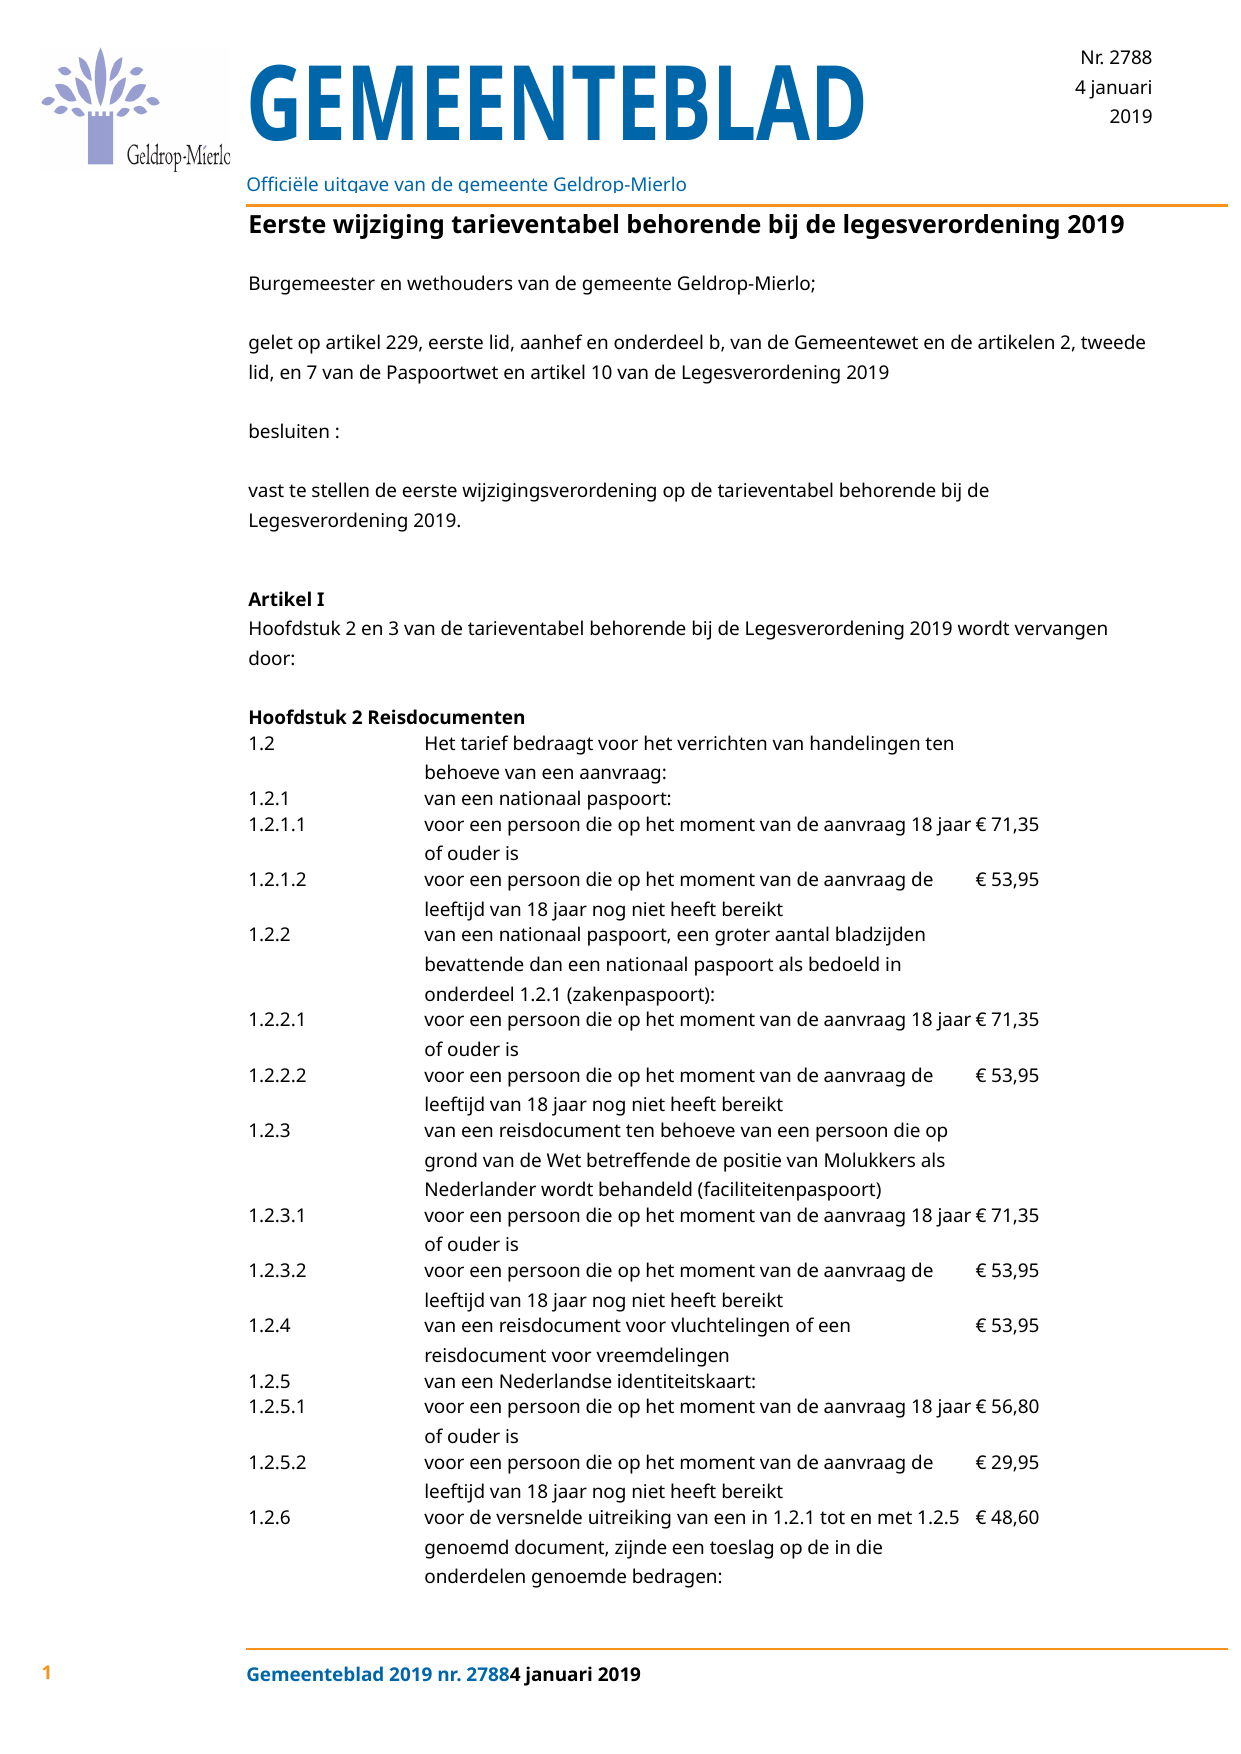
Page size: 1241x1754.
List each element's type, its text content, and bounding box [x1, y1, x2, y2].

table_cell € 71,35 [975, 1007, 1152, 1062]
table_cell [975, 922, 1152, 1007]
table_cell voor de versnelde uitreiking van een in 1.2.1 tot en met 1.2.5 genoemd document, zijnde een toeslag op de in die onderdelen genoemde bedragen: [424, 1504, 975, 1589]
table_cell van een nationaal paspoort: [424, 785, 975, 811]
table_cell 1.2.1.1 [248, 811, 424, 866]
table_cell 1.2.3.2 [248, 1258, 424, 1313]
text Hoofdstuk 2 en 3 van de tarieventabel behorende bij de Legesverordening 2019 wordt vervangen door: [248, 615, 1152, 671]
table_cell € 71,35 [975, 1202, 1152, 1257]
table_cell voor een persoon die op het moment van de aanvraag 18 jaar of ouder is [424, 1394, 975, 1449]
table_cell 1.2.1.2 [248, 866, 424, 922]
table_cell € 53,95 [975, 866, 1152, 922]
table_cell [975, 730, 1152, 785]
table_cell voor een persoon die op het moment van de aanvraag 18 jaar of ouder is [424, 811, 975, 866]
table_cell van een reisdocument voor vluchtelingen of een reisdocument voor vreemdelingen [424, 1313, 975, 1368]
table_cell van een nationaal paspoort, een groter aantal bladzijden bevattende dan een nationaal paspoort als bedoeld in onderdeel 1.2.1 (zakenpaspoort): [424, 922, 975, 1007]
table_cell voor een persoon die op het moment van de aanvraag 18 jaar of ouder is [424, 1202, 975, 1257]
table_cell 1.2.6 [248, 1504, 424, 1589]
table_cell 1.2.3 [248, 1117, 424, 1202]
table_cell [975, 1368, 1152, 1394]
table_cell 1.2.2.2 [248, 1062, 424, 1117]
table_cell [975, 1117, 1152, 1202]
table_cell € 53,95 [975, 1062, 1152, 1117]
table_cell 1.2.5.2 [248, 1449, 424, 1504]
table_cell € 71,35 [975, 811, 1152, 866]
table_cell € 29,95 [975, 1449, 1152, 1504]
table_cell € 48,60 [975, 1504, 1152, 1589]
table_cell 1.2.5.1 [248, 1394, 424, 1449]
table_cell 1.2.2 [248, 922, 424, 1007]
table_cell 1.2.3.1 [248, 1202, 424, 1257]
text vast te stellen de eerste wijzigingsverordening op de tarieventabel behorende bij de Legesverordening 2019. [248, 477, 1152, 533]
picture [41, 47, 231, 172]
table_cell voor een persoon die op het moment van de aanvraag de leeftijd van 18 jaar nog niet heeft bereikt [424, 866, 975, 922]
table_header Hoofdstuk 2 Reisdocumenten [248, 704, 975, 730]
table_cell van een reisdocument ten behoeve van een persoon die op grond van de Wet betreffende de positie van Molukkers als Nederlander wordt behandeld (faciliteitenpaspoort) [424, 1117, 975, 1202]
table_header [975, 704, 1152, 730]
table_cell voor een persoon die op het moment van de aanvraag 18 jaar of ouder is [424, 1007, 975, 1062]
table_cell 1.2 [248, 730, 424, 785]
table_cell voor een persoon die op het moment van de aanvraag de leeftijd van 18 jaar nog niet heeft bereikt [424, 1258, 975, 1313]
text Burgemeester en wethouders van de gemeente Geldrop-Mierlo; [248, 270, 1152, 296]
table_cell Het tarief bedraagt voor het verrichten van handelingen ten behoeve van een aanvraag: [424, 730, 975, 785]
table_cell 1.2.4 [248, 1313, 424, 1368]
table_cell € 56,80 [975, 1394, 1152, 1449]
table_cell van een Nederlandse identiteitskaart: [424, 1368, 975, 1394]
table_cell € 53,95 [975, 1313, 1152, 1368]
text Eerste wijziging tarieventabel behorende bij de legesverordening 2019 [248, 207, 1152, 241]
text Artikel I [248, 586, 1152, 612]
table_cell 1.2.1 [248, 785, 424, 811]
table_cell [975, 785, 1152, 811]
text besluiten : [248, 418, 1152, 444]
text gelet op artikel 229, eerste lid, aanhef en onderdeel b, van de Gemeentewet en de artikelen 2, tweede lid, en 7 van de Paspoortwet en artikel 10 van de Legesverordening 2019 [248, 329, 1152, 385]
table_cell € 53,95 [975, 1258, 1152, 1313]
table_cell 1.2.5 [248, 1368, 424, 1394]
table_cell voor een persoon die op het moment van de aanvraag de leeftijd van 18 jaar nog niet heeft bereikt [424, 1449, 975, 1504]
table_cell voor een persoon die op het moment van de aanvraag de leeftijd van 18 jaar nog niet heeft bereikt [424, 1062, 975, 1117]
table_cell 1.2.2.1 [248, 1007, 424, 1062]
